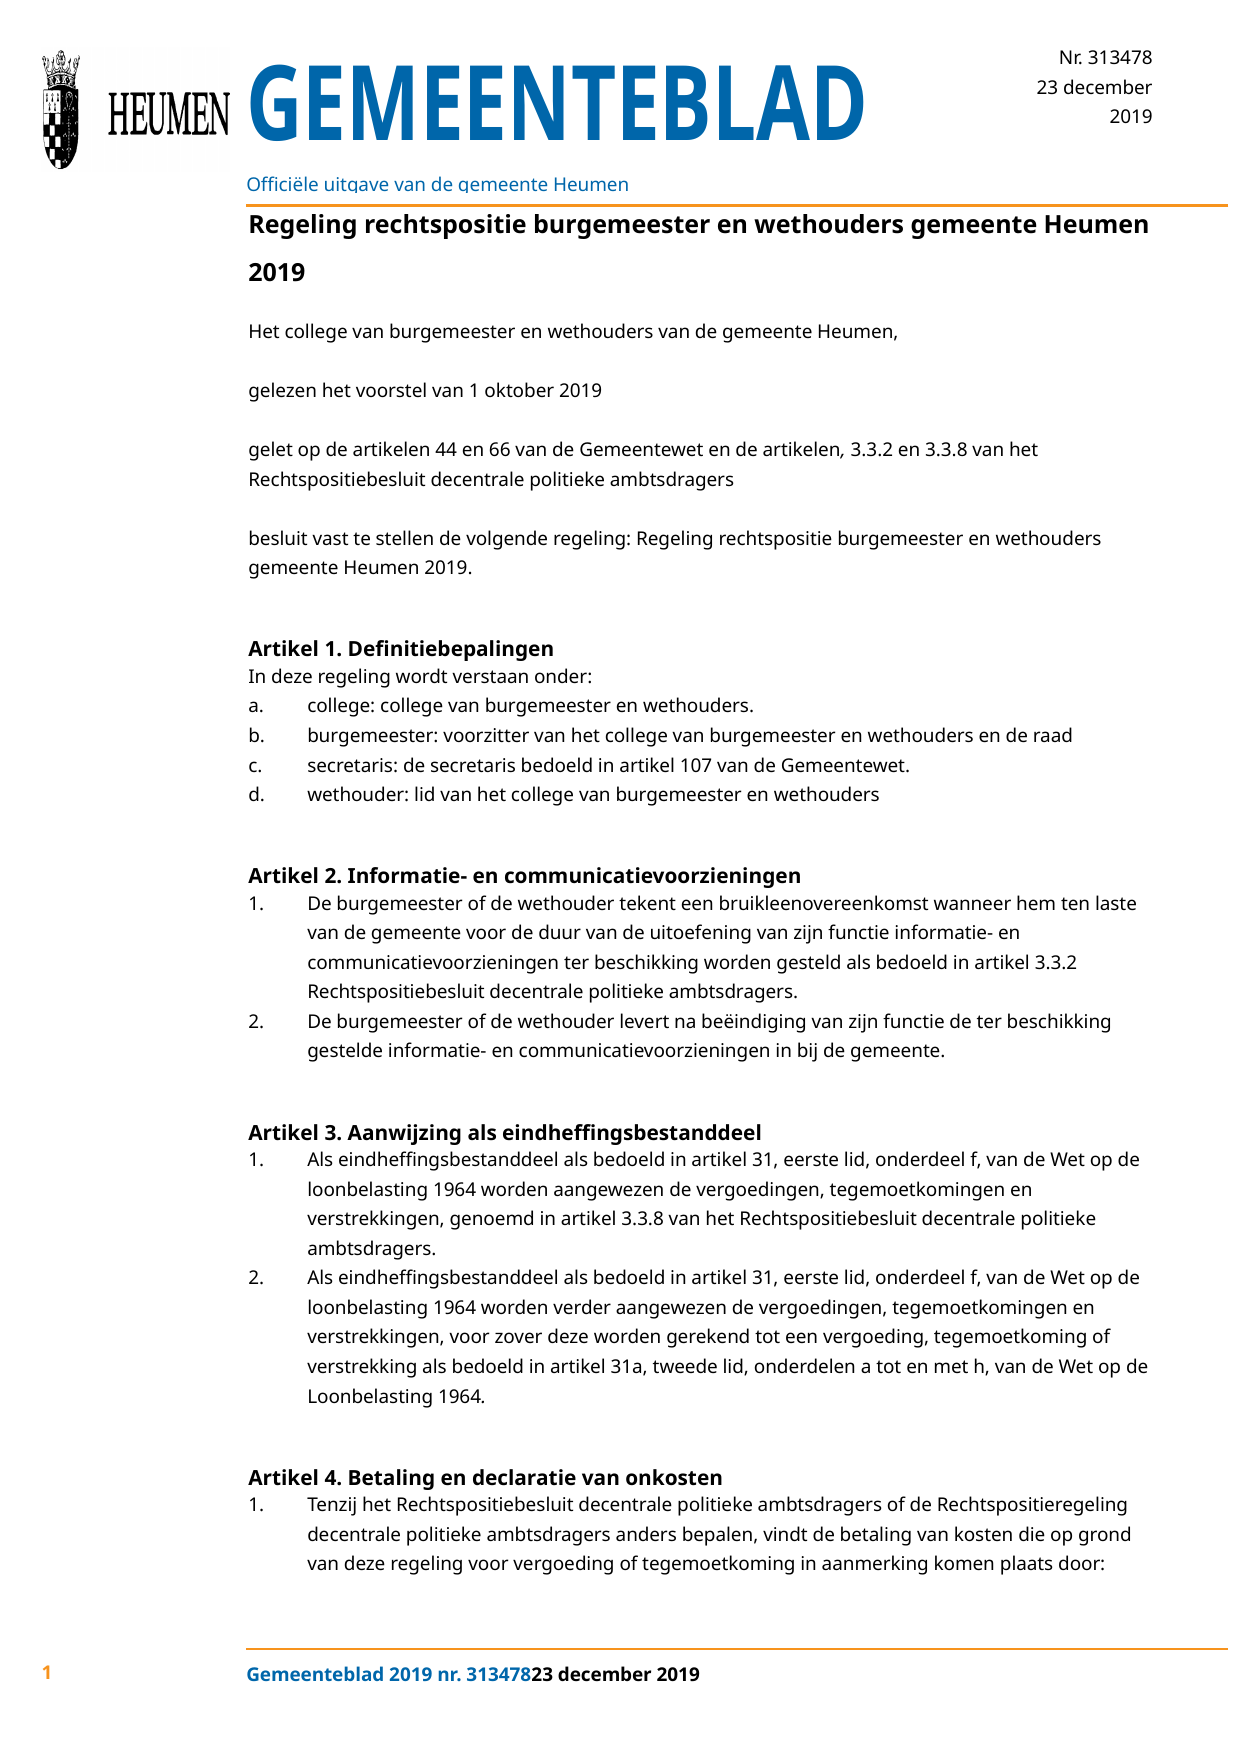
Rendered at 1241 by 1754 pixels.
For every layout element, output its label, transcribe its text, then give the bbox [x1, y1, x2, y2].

text Artikel 1. Definitiebepalingen [248, 634, 1152, 663]
list college: college van burgemeester en wethouders. [248, 693, 1152, 718]
list De burgemeester of de wethouder levert na beëindiging van zijn functie de ter beschikking gestelde informatie- en communicatievoorzieningen in bij de gemeente. [248, 1008, 1152, 1063]
list wethouder: lid van het college van burgemeester en wethouders [248, 781, 1152, 807]
text besluit vast te stellen de volgende regeling: Regeling rechtspositie burgemeester en wethouders gemeente Heumen 2019. [248, 525, 1152, 580]
text gelezen het voorstel van 1 oktober 2019 [248, 377, 1152, 403]
text Artikel 2. Informatie- en communicatievoorzieningen [248, 861, 1152, 890]
text Artikel 4. Betaling en declaratie van onkosten [248, 1463, 1152, 1491]
list Tenzij het Rechtspositiebesluit decentrale politieke ambtsdragers of de Rechtspositieregeling decentrale politieke ambtsdragers anders bepalen, vindt de betaling van kosten die op grond van deze regeling voor vergoeding of tegemoetkoming in aanmerking komen plaats door: [248, 1491, 1152, 1576]
list secretaris: de secretaris bedoeld in artikel 107 van de Gemeentewet. [248, 752, 1152, 777]
text In deze regeling wordt verstaan onder: [248, 663, 1152, 689]
text Regeling rechtspositie burgemeester en wethouders gemeente Heumen 2019 [248, 207, 1152, 288]
list De burgemeester of de wethouder tekent een bruikleenovereenkomst wanneer hem ten laste van de gemeente voor de duur van de uitoefening van zijn functie informatie- en communicatievoorzieningen ter beschikking worden gesteld als bedoeld in artikel 3.3.2 Rechtspositiebesluit decentrale politieke ambtsdragers. [248, 890, 1152, 1004]
text Artikel 3. Aanwijzing als eindheffingsbestanddeel [248, 1118, 1152, 1146]
text Het college van burgemeester en wethouders van de gemeente Heumen, [248, 318, 1152, 344]
text gelet op de artikelen 44 en 66 van de Gemeentewet en de artikelen, 3.3.2 en 3.3.8 van het Rechtspositiebesluit decentrale politieke ambtsdragers [248, 436, 1152, 492]
list burgemeester: voorzitter van het college van burgemeester en wethouders en de raad [248, 722, 1152, 748]
picture [41, 47, 231, 172]
list Als eindheffingsbestanddeel als bedoeld in artikel 31, eerste lid, onderdeel f, van de Wet op de loonbelasting 1964 worden aangewezen de vergoedingen, tegemoetkomingen en verstrekkingen, genoemd in artikel 3.3.8 van het Rechtspositiebesluit decentrale politieke ambtsdragers. [248, 1146, 1152, 1261]
list Als eindheffingsbestanddeel als bedoeld in artikel 31, eerste lid, onderdeel f, van de Wet op de loonbelasting 1964 worden verder aangewezen de vergoedingen, tegemoetkomingen en verstrekkingen, voor zover deze worden gerekend tot een vergoeding, tegemoetkoming of verstrekking als bedoeld in artikel 31a, tweede lid, onderdelen a tot en met h, van de Wet op de Loonbelasting 1964. [248, 1264, 1152, 1408]
